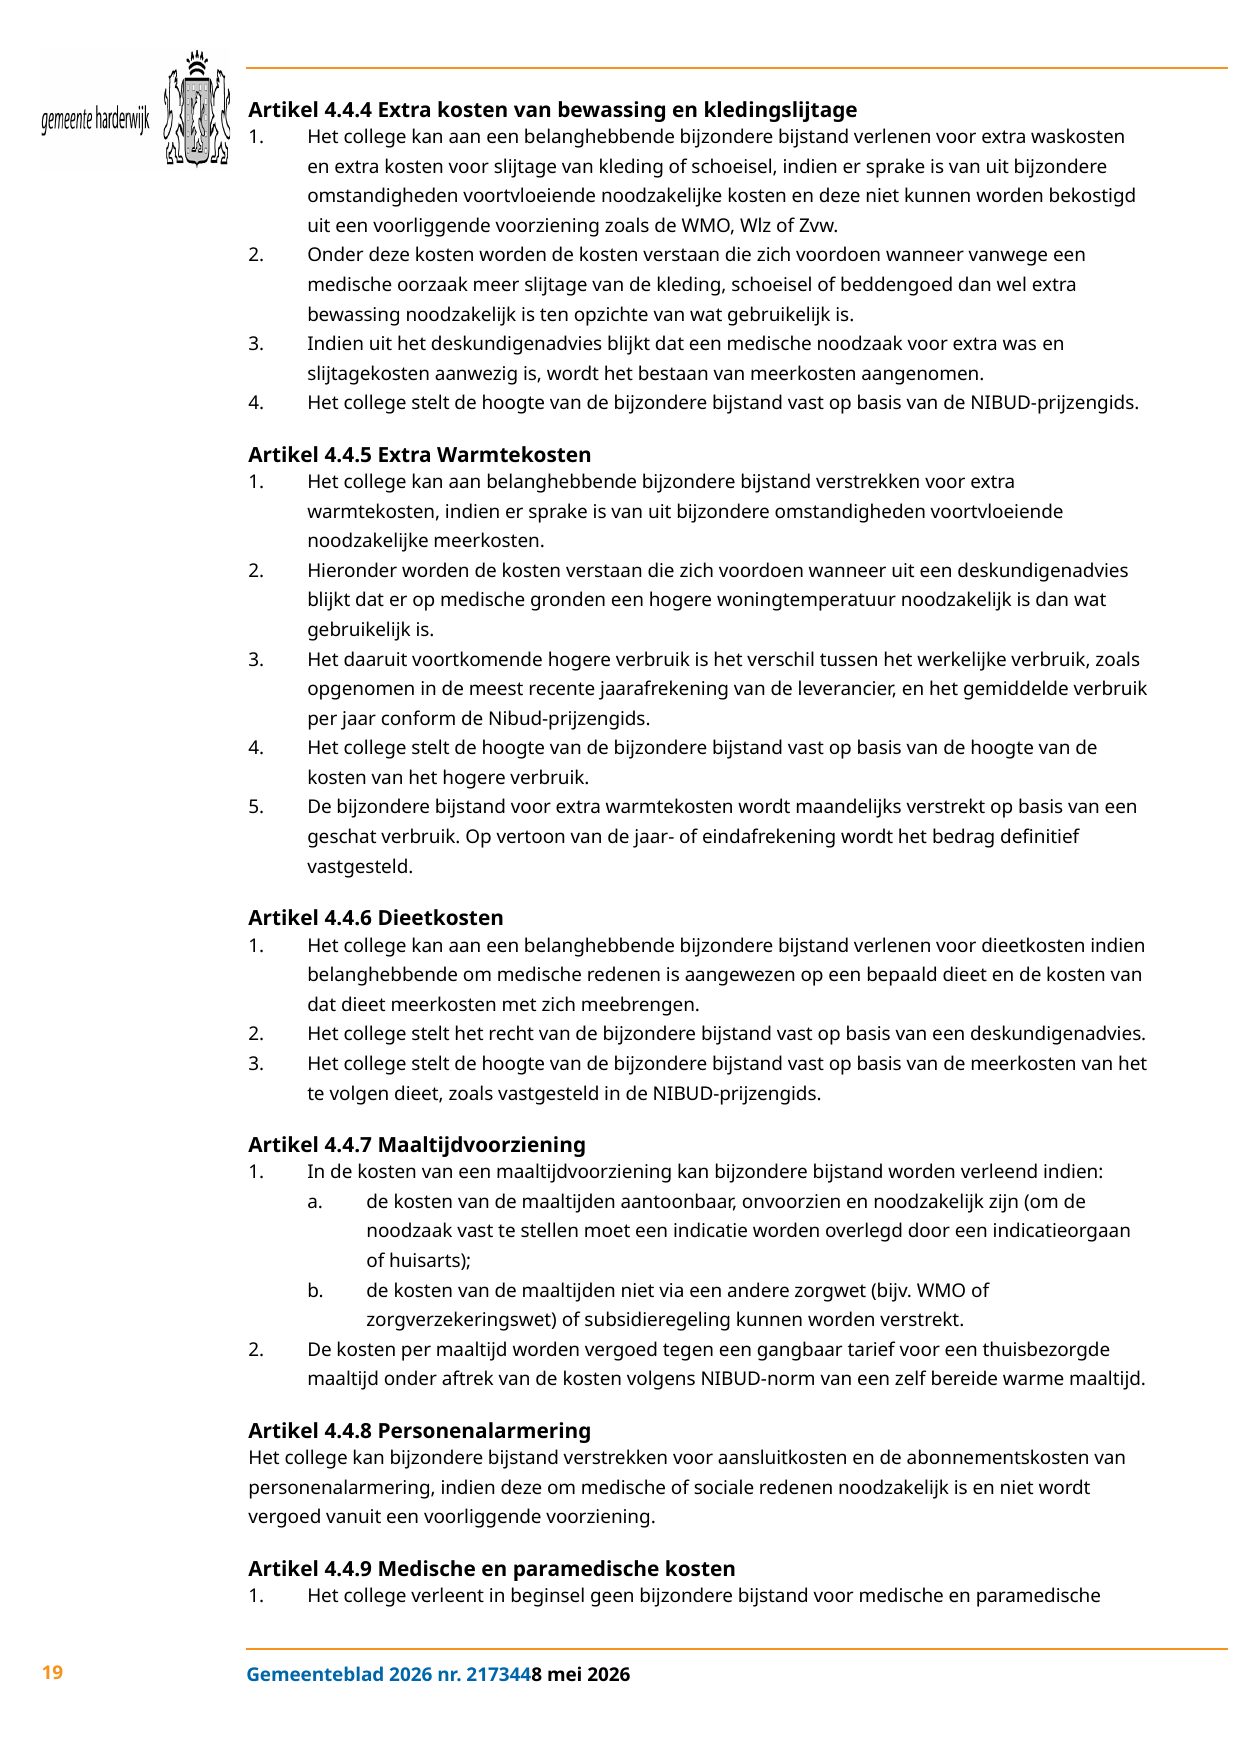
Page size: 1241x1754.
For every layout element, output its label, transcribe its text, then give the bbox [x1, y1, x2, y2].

text Het college kan bijzondere bijstand verstrekken voor aansluitkosten en de abonnementskosten van personenalarmering, indien deze om medische of sociale redenen noodzakelijk is en niet wordt vergoed vanuit een voorliggende voorziening. [248, 1444, 1152, 1529]
list de kosten van de maaltijden niet via een andere zorgwet (bijv. WMO of zorgverzekeringswet) of subsidieregeling kunnen worden verstrekt. [307, 1277, 1152, 1332]
list Het college stelt de hoogte van de bijzondere bijstand vast op basis van de NIBUD-prijzengids. [248, 389, 1152, 415]
text Artikel 4.4.8 Personenalarmering [248, 1416, 1152, 1444]
list Het college stelt de hoogte van de bijzondere bijstand vast op basis van de meerkosten van het te volgen dieet, zoals vastgesteld in de NIBUD-prijzengids. [248, 1050, 1152, 1105]
list Het college kan aan belanghebbende bijzondere bijstand verstrekken voor extra warmtekosten, indien er sprake is van uit bijzondere omstandigheden voortvloeiende noodzakelijke meerkosten. [248, 468, 1152, 553]
text Artikel 4.4.4 Extra kosten van bewassing en kledingslijtage [248, 95, 1152, 123]
text Artikel 4.4.6 Dieetkosten [248, 903, 1152, 932]
list de kosten van de maaltijden aantoonbaar, onvoorzien en noodzakelijk zijn (om de noodzaak vast te stellen moet een indicatie worden overlegd door een indicatieorgaan of huisarts); [307, 1188, 1152, 1273]
text Artikel 4.4.9 Medische en paramedische kosten [248, 1554, 1152, 1582]
list Indien uit het deskundigenadvies blijkt dat een medische noodzaak voor extra was­ en slijtagekosten aanwezig is, wordt het bestaan van meerkosten aangenomen. [248, 330, 1152, 386]
text Artikel 4.4.7 Maaltijdvoorziening [248, 1130, 1152, 1158]
list Het college kan aan een belanghebbende bijzondere bijstand verlenen voor extra waskosten en extra kosten voor slijtage van kleding of schoeisel, indien er sprake is van uit bijzondere omstandigheden voortvloeiende noodzakelijke kosten en deze niet kunnen worden bekostigd uit een voorliggende voorziening zoals de WMO, Wlz of Zvw. [248, 123, 1152, 238]
picture [41, 47, 231, 172]
list Het college verleent in beginsel geen bijzondere bijstand voor medische en paramedische [248, 1582, 1152, 1608]
list Het college stelt de hoogte van de bijzondere bijstand vast op basis van de hoogte van de kosten van het hogere verbruik. [248, 734, 1152, 790]
list Het daaruit voortkomende hogere verbruik is het verschil tussen het werkelijke verbruik, zoals opgenomen in de meest recente jaarafrekening van de leverancier, en het gemiddelde verbruik per jaar conform de Nibud-prijzengids. [248, 646, 1152, 731]
list Onder deze kosten worden de kosten verstaan die zich voordoen wanneer vanwege een medische oorzaak meer slijtage van de kleding, schoeisel of beddengoed dan wel extra bewassing noodzakelijk is ten opzichte van wat gebruikelijk is. [248, 242, 1152, 326]
text Artikel 4.4.5 Extra Warmtekosten [248, 440, 1152, 468]
list In de kosten van een maaltijdvoorziening kan bijzondere bijstand worden verleend indien: [248, 1158, 1152, 1184]
list De kosten per maaltijd worden vergoed tegen een gangbaar tarief voor een thuisbezorgde maaltijd onder aftrek van de kosten volgens NIBUD-norm van een zelf bereide warme maaltijd. [248, 1336, 1152, 1391]
list Het college kan aan een belanghebbende bijzondere bijstand verlenen voor dieetkosten indien belanghebbende om medische redenen is aangewezen op een bepaald dieet en de kosten van dat dieet meerkosten met zich meebrengen. [248, 932, 1152, 1017]
list Hieronder worden de kosten verstaan die zich voordoen wanneer uit een deskundigenadvies blijkt dat er op medische gronden een hogere woningtemperatuur noodzakelijk is dan wat gebruikelijk is. [248, 557, 1152, 642]
list De bijzondere bijstand voor extra warmtekosten wordt maandelijks verstrekt op basis van een geschat verbruik. Op vertoon van de jaar- of eindafrekening wordt het bedrag definitief vastgesteld. [248, 794, 1152, 879]
list Het college stelt het recht van de bijzondere bijstand vast op basis van een deskundigenadvies. [248, 1021, 1152, 1046]
